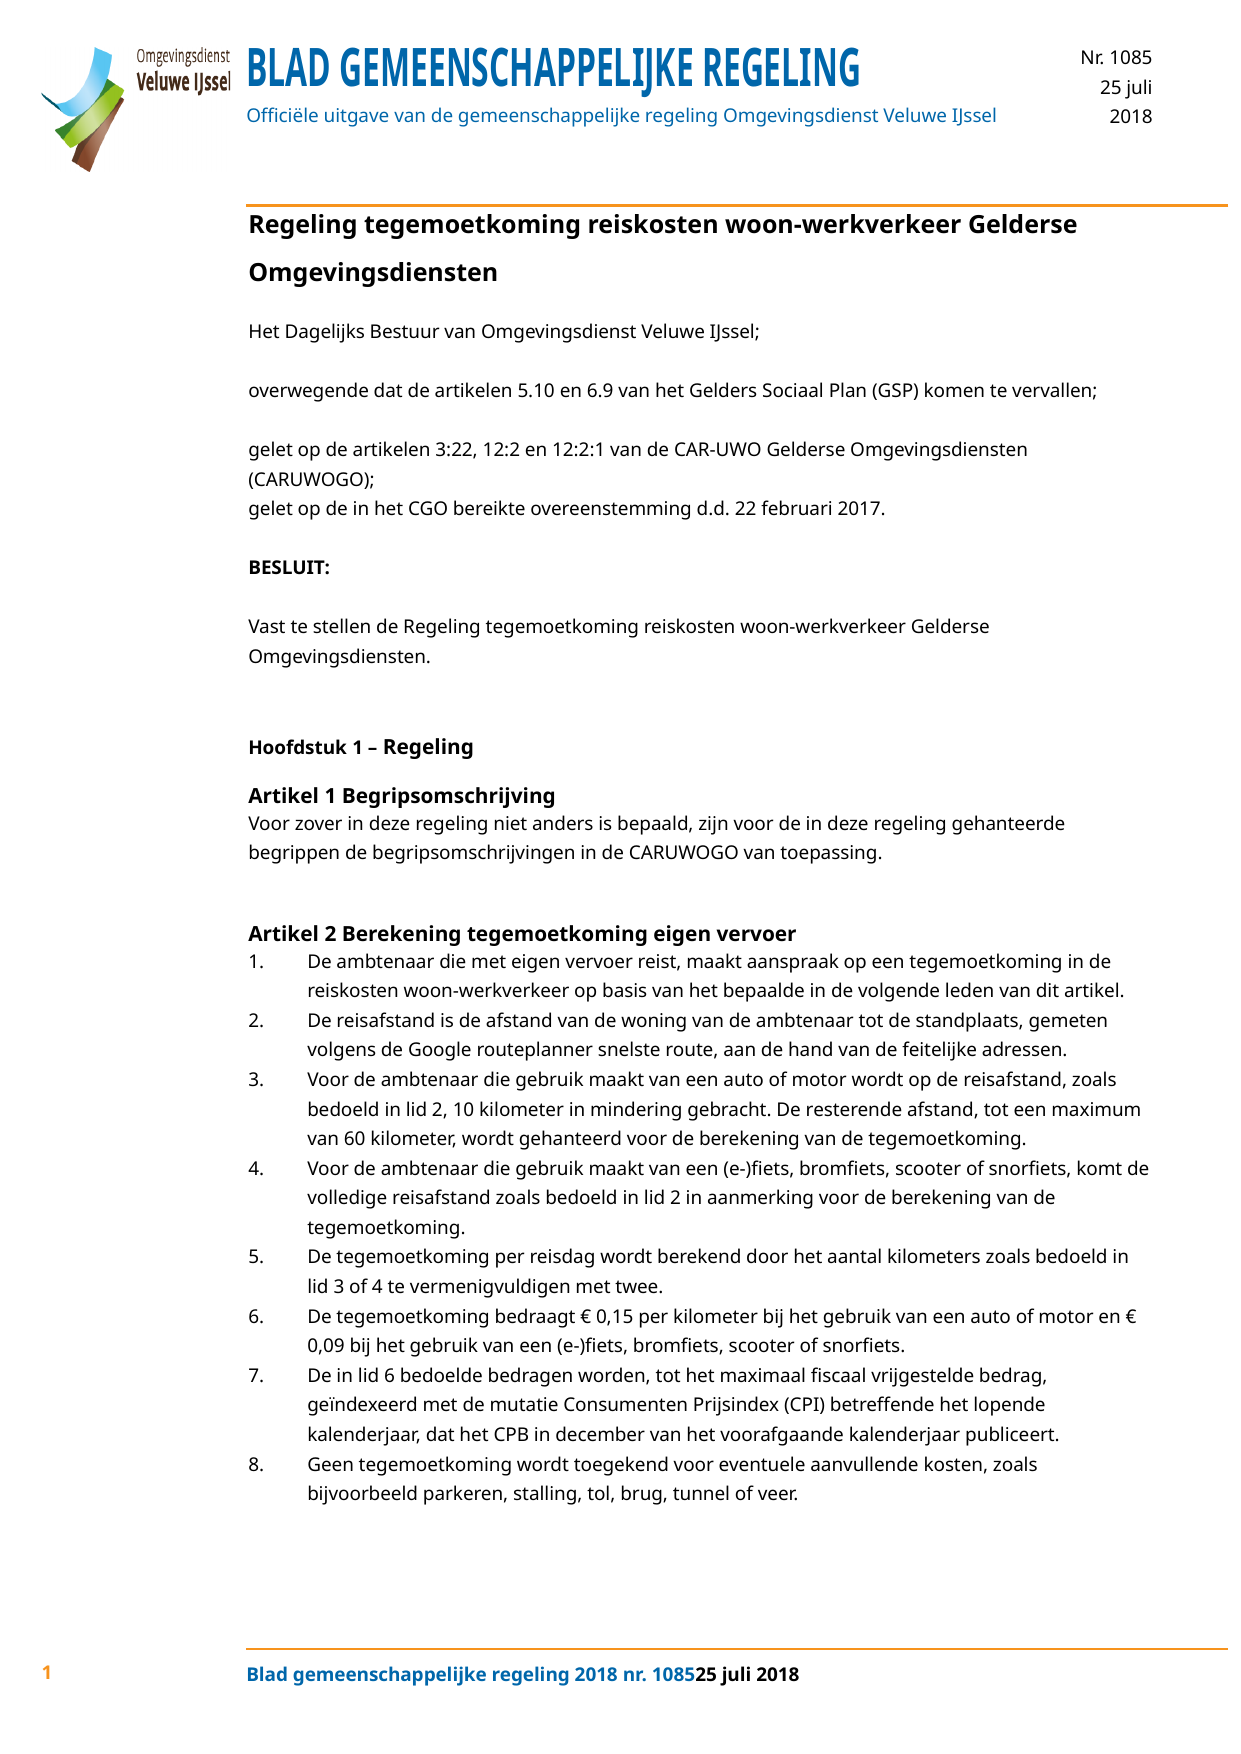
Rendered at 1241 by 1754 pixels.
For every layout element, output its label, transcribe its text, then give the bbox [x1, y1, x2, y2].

picture [41, 47, 231, 172]
text Voor zover in deze regeling niet anders is bepaald, zijn voor de in deze regeling gehanteerde begrippen de begripsomschrijvingen in de CARUWOGO van toepassing. [248, 810, 1152, 865]
list De reisafstand is de afstand van de woning van de ambtenaar tot de standplaats, gemeten volgens de Google routeplanner snelste route, aan de hand van de feitelijke adressen. [248, 1007, 1152, 1062]
list Geen tegemoetkoming wordt toegekend voor eventuele aanvullende kosten, zoals bijvoorbeeld parkeren, stalling, tol, brug, tunnel of veer. [248, 1451, 1152, 1506]
list De ambtenaar die met eigen vervoer reist, maakt aanspraak op een tegemoetkoming in de reiskosten woon-werkverkeer op basis van het bepaalde in de volgende leden van dit artikel. [248, 948, 1152, 1003]
text Artikel 2 Berekening tegemoetkoming eigen vervoer [248, 919, 1152, 948]
text gelet op de artikelen 3:22, 12:2 en 12:2:1 van de CAR-UWO Gelderse Omgevingsdiensten (CARUWOGO); [248, 436, 1152, 492]
text overwegende dat de artikelen 5.10 en 6.9 van het Gelders Sociaal Plan (GSP) komen te vervallen; [248, 377, 1152, 403]
list Voor de ambtenaar die gebruik maakt van een auto of motor wordt op de reisafstand, zoals bedoeld in lid 2, 10 kilometer in mindering gebracht. De resterende afstand, tot een maximum van 60 kilometer, wordt gehanteerd voor de berekening van de tegemoetkoming. [248, 1066, 1152, 1151]
list Voor de ambtenaar die gebruik maakt van een (e-)fiets, bromfiets, scooter of snorfiets, komt de volledige reisafstand zoals bedoeld in lid 2 in aanmerking voor de berekening van de tegemoetkoming. [248, 1155, 1152, 1240]
text Vast te stellen de Regeling tegemoetkoming reiskosten woon-werkverkeer Gelderse Omgevingsdiensten. [248, 614, 1152, 669]
text Hoofdstuk 1 – Regeling [248, 732, 1152, 761]
text Artikel 1 Begripsomschrijving [248, 781, 1152, 810]
text gelet op de in het CGO bereikte overeenstemming d.d. 22 februari 2017. [248, 495, 1152, 521]
list De in lid 6 bedoelde bedragen worden, tot het maximaal fiscaal vrijgestelde bedrag, geïndexeerd met de mutatie Consumenten Prijsindex (CPI) betreffende het lopende kalenderjaar, dat het CPB in december van het voorafgaande kalenderjaar publiceert. [248, 1362, 1152, 1447]
text Regeling tegemoetkoming reiskosten woon-werkverkeer Gelderse Omgevingsdiensten [248, 207, 1152, 288]
list De tegemoetkoming per reisdag wordt berekend door het aantal kilometers zoals bedoeld in lid 3 of 4 te vermenigvuldigen met twee. [248, 1244, 1152, 1299]
list De tegemoetkoming bedraagt € 0,15 per kilometer bij het gebruik van een auto of motor en € 0,09 bij het gebruik van een (e-)fiets, bromfiets, scooter of snorfiets. [248, 1303, 1152, 1358]
text Het Dagelijks Bestuur van Omgevingsdienst Veluwe IJssel; [248, 318, 1152, 344]
text BESLUIT: [248, 554, 1152, 580]
